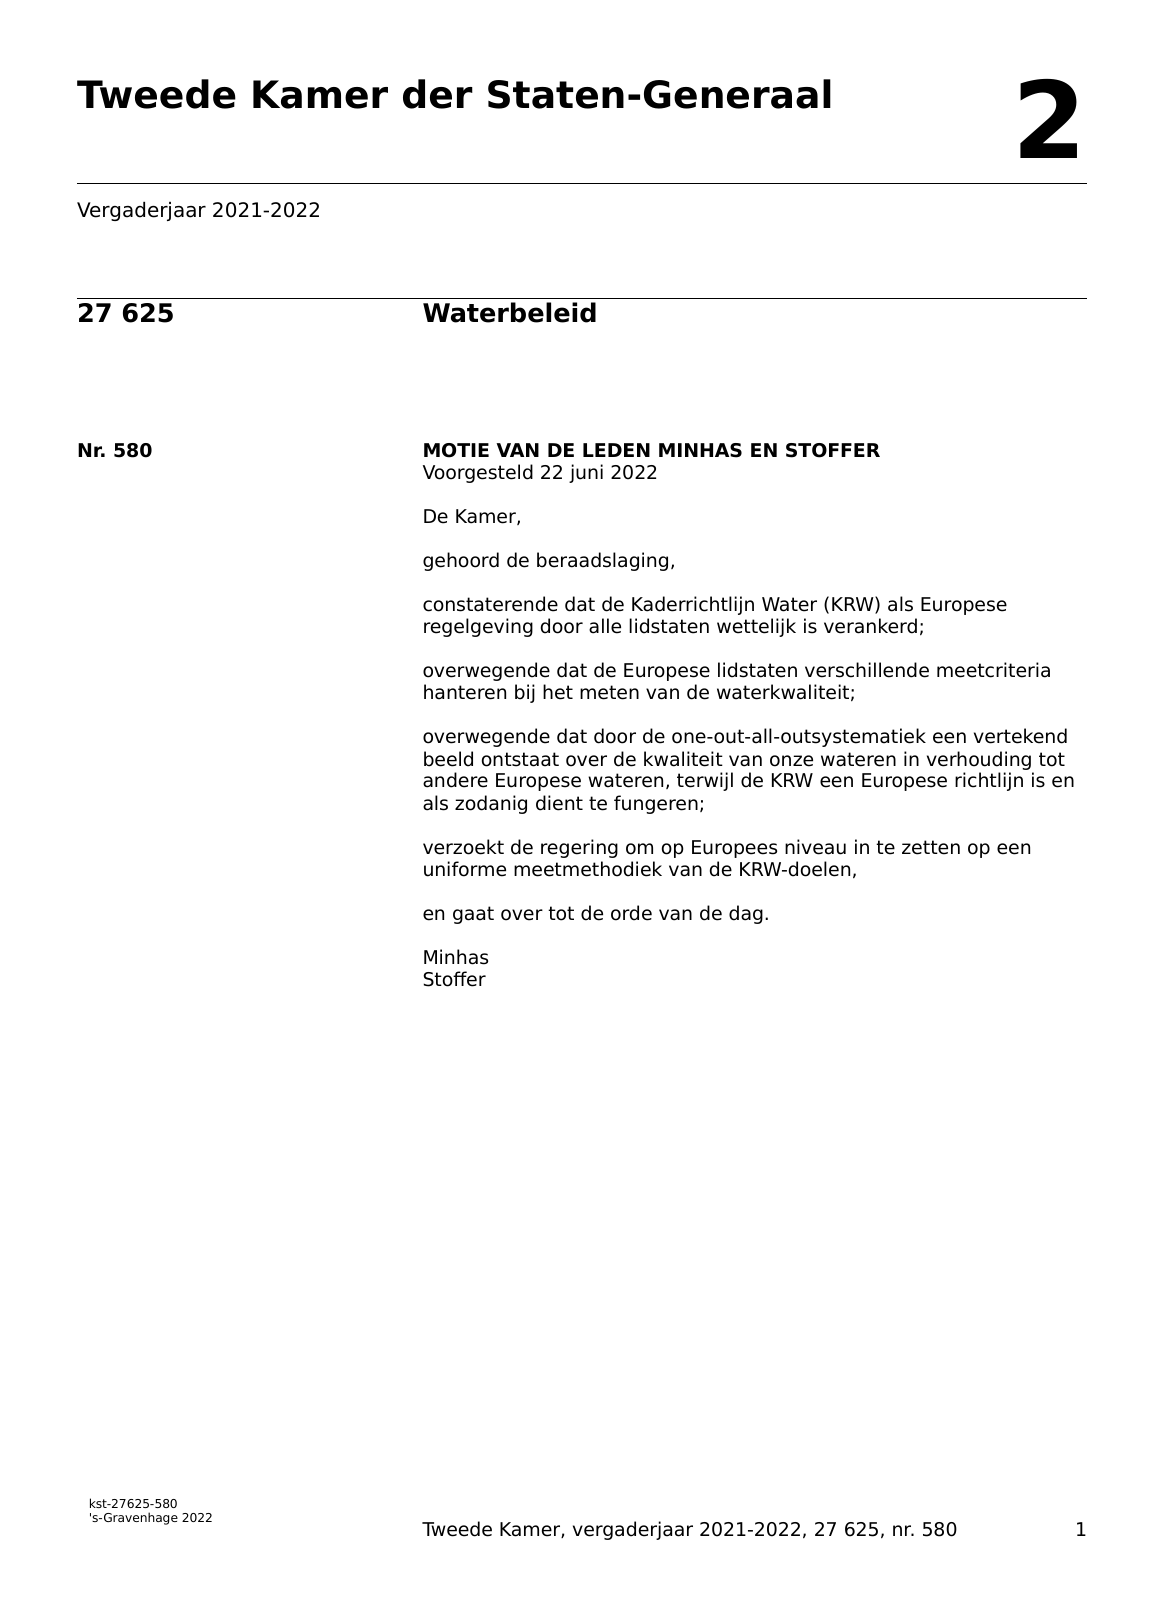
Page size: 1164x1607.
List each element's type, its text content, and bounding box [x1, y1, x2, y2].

text constaterende dat de Kaderrichtlijn Water (KRW) als Europese regelgeving door alle lidstaten wettelijk is verankerd; [422, 594, 1087, 638]
table_cell Vergaderjaar 2021-2022 [77, 184, 1087, 298]
text overwegende dat de Europese lidstaten verschillende meetcriteria hanteren bij het meten van de waterkwaliteit; [422, 660, 1087, 704]
text De Kamer, [422, 506, 1087, 528]
text Stoffer [422, 969, 1087, 991]
text kst-27625-580 [88, 1497, 323, 1511]
text Minhas [422, 947, 1087, 969]
table_header Tweede Kamer der Staten-Generaal [77, 59, 886, 183]
text verzoekt de regering om op Europees niveau in te zetten op een uniforme meetmethodiek van de KRW-doelen, [422, 837, 1087, 881]
text Voorgesteld 22 juni 2022 [422, 462, 1087, 484]
text overwegende dat door de one-out-all-outsystematiek een vertekend beeld ontstaat over de kwaliteit van onze wateren in verhouding tot andere Europese wateren, terwijl de KRW een Europese richtlijn is en als zodanig dient te fungeren; [422, 726, 1087, 814]
text en gaat over tot de orde van de dag. [422, 903, 1087, 925]
table_header 2 [886, 59, 1087, 183]
subtitle 27 625 Waterbeleid [77, 299, 1087, 329]
subtitle Nr. 580 MOTIE VAN DE LEDEN MINHAS EN STOFFER [77, 440, 1087, 462]
text gehoord de beraadslaging, [422, 550, 1087, 572]
text 's-Gravenhage 2022 [88, 1511, 323, 1525]
